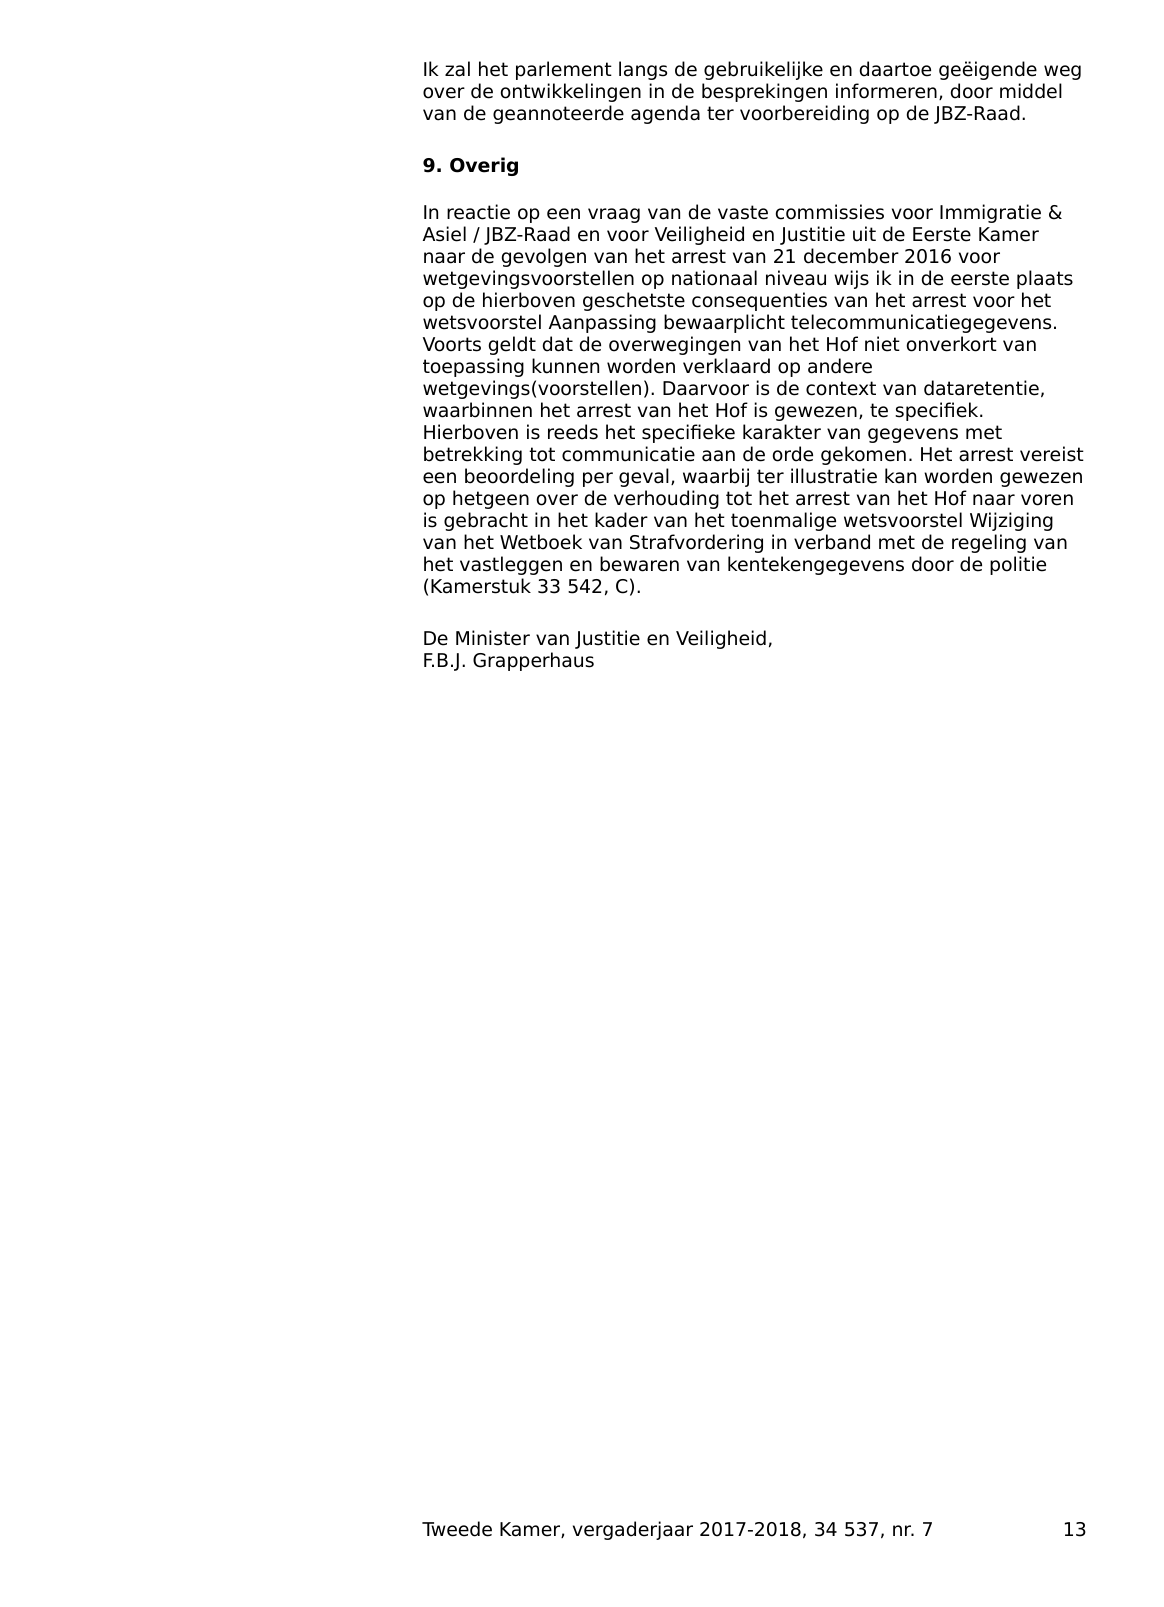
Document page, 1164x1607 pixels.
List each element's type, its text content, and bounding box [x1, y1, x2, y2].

subtitle 9. Overig [422, 155, 1087, 177]
text De Minister van Justitie en Veiligheid, F.B.J. Grapperhaus [422, 628, 1087, 672]
text In reactie op een vraag van de vaste commissies voor Immigratie & Asiel / JBZ-Raad en voor Veiligheid en Justitie uit de Eerste Kamer naar de gevolgen van het arrest van 21 december 2016 voor wetgevingsvoorstellen op nationaal niveau wijs ik in de eerste plaats op de hierboven geschetste consequenties van het arrest voor het wetsvoorstel Aanpassing bewaarplicht telecommunicatiegegevens. Voorts geldt dat de overwegingen van het Hof niet onverkort van toepassing kunnen worden verklaard op andere wetgevings(voorstellen). Daarvoor is de context van dataretentie, waarbinnen het arrest van het Hof is gewezen, te specifiek. Hierboven is reeds het specifieke karakter van gegevens met betrekking tot communicatie aan de orde gekomen. Het arrest vereist een beoordeling per geval, waarbij ter illustratie kan worden gewezen op hetgeen over de verhouding tot het arrest van het Hof naar voren is gebracht in het kader van het toenmalige wetsvoorstel Wijziging van het Wetboek van Strafvordering in verband met de regeling van het vastleggen en bewaren van kentekengegevens door de politie (Kamerstuk 33 542, C). [422, 202, 1087, 598]
text Ik zal het parlement langs de gebruikelijke en daartoe geëigende weg over de ontwikkelingen in de besprekingen informeren, door middel van de geannoteerde agenda ter voorbereiding op de JBZ-Raad. [422, 59, 1087, 125]
